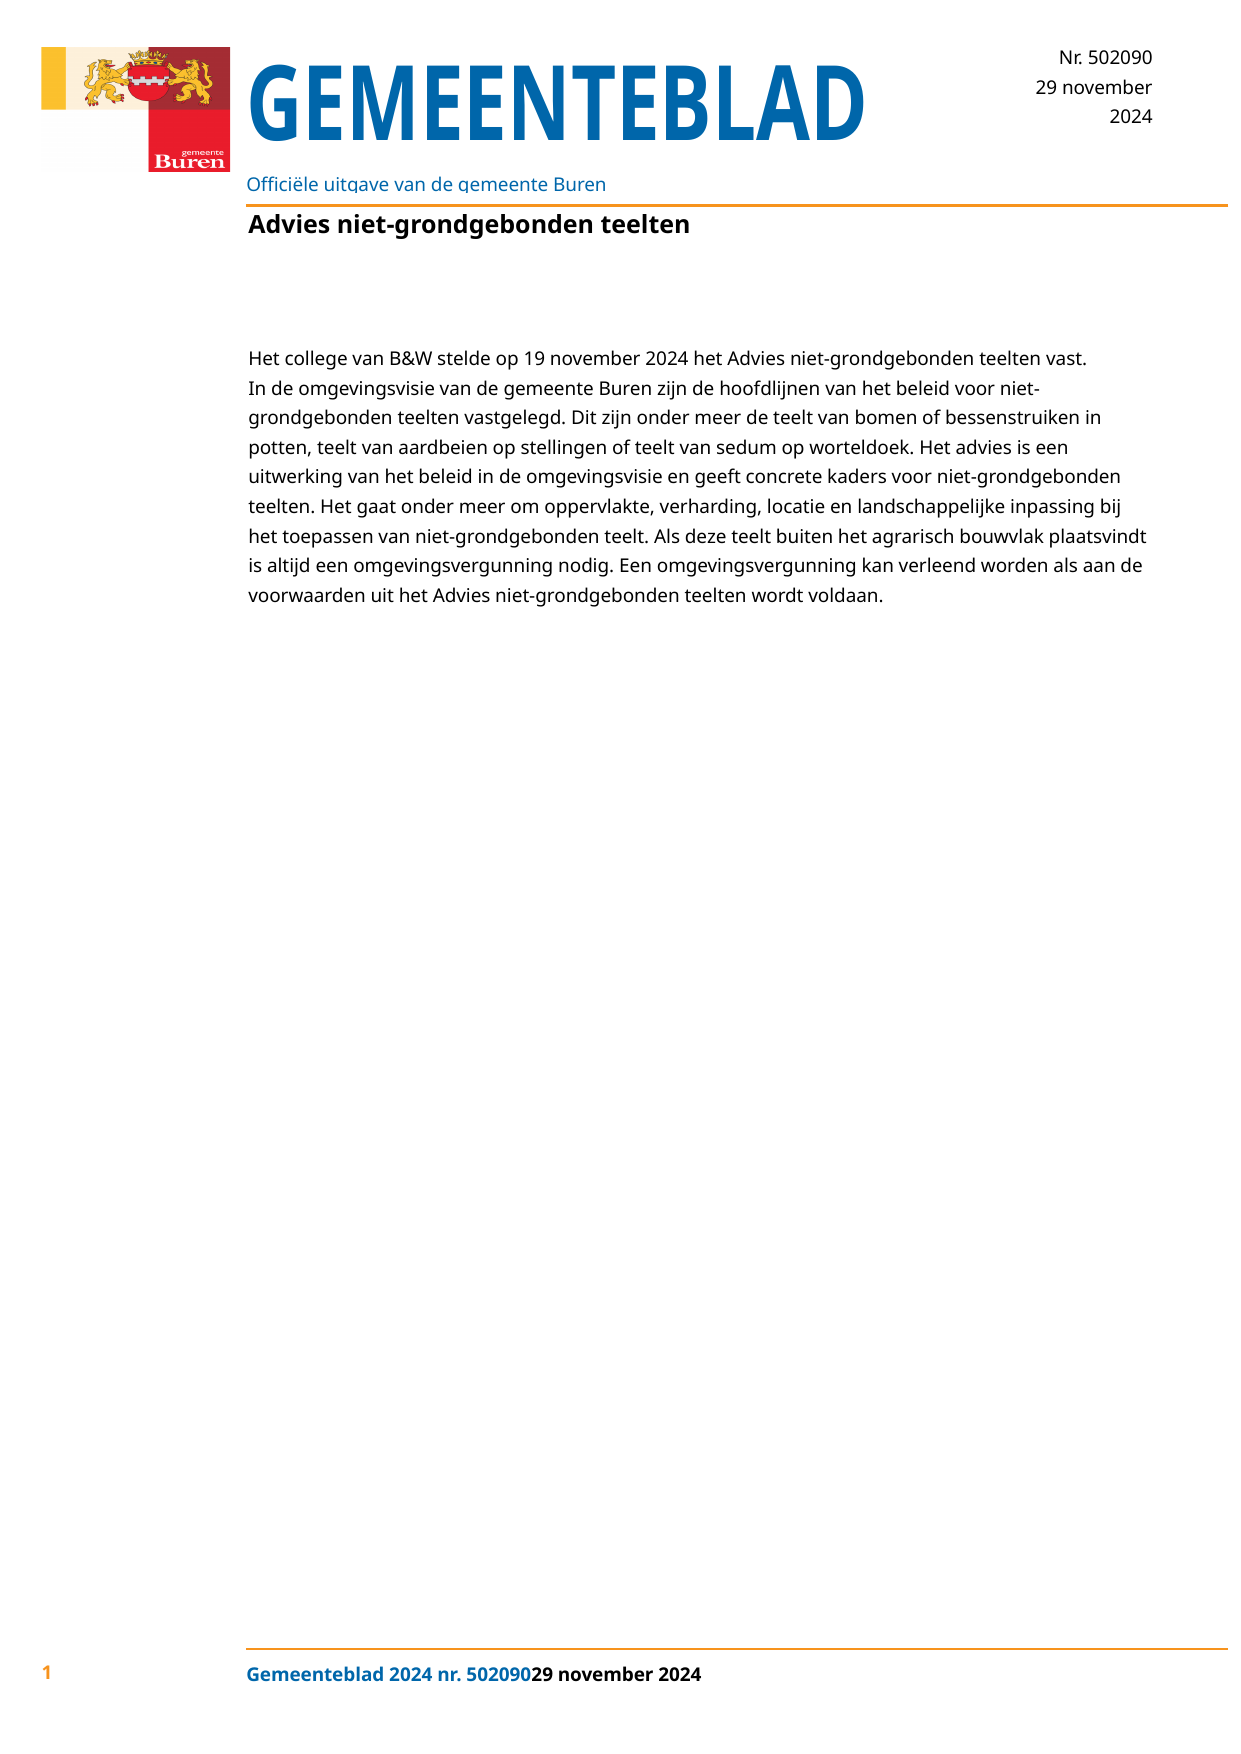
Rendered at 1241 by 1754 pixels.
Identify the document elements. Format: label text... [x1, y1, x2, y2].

text In de omgevingsvisie van de gemeente Buren zijn de hoofdlijnen van het beleid voor niet-grondgebonden teelten vastgelegd. Dit zijn onder meer de teelt van bomen of bessenstruiken in potten, teelt van aardbeien op stellingen of teelt van sedum op worteldoek. Het advies is een uitwerking van het beleid in de omgevingsvisie en geeft concrete kaders voor niet-grondgebonden teelten. Het gaat onder meer om oppervlakte, verharding, locatie en landschappelijke inpassing bij het toepassen van niet-grondgebonden teelt. Als deze teelt buiten het agrarisch bouwvlak plaatsvindt is altijd een omgevingsvergunning nodig. Een omgevingsvergunning kan verleend worden als aan de voorwaarden uit het Advies niet-grondgebonden teelten wordt voldaan. [248, 375, 1152, 608]
picture [41, 47, 231, 172]
text Het college van B&W stelde op 19 november 2024 het Advies niet-grondgebonden teelten vast. [248, 345, 1152, 371]
text Advies niet-grondgebonden teelten [248, 207, 1152, 241]
